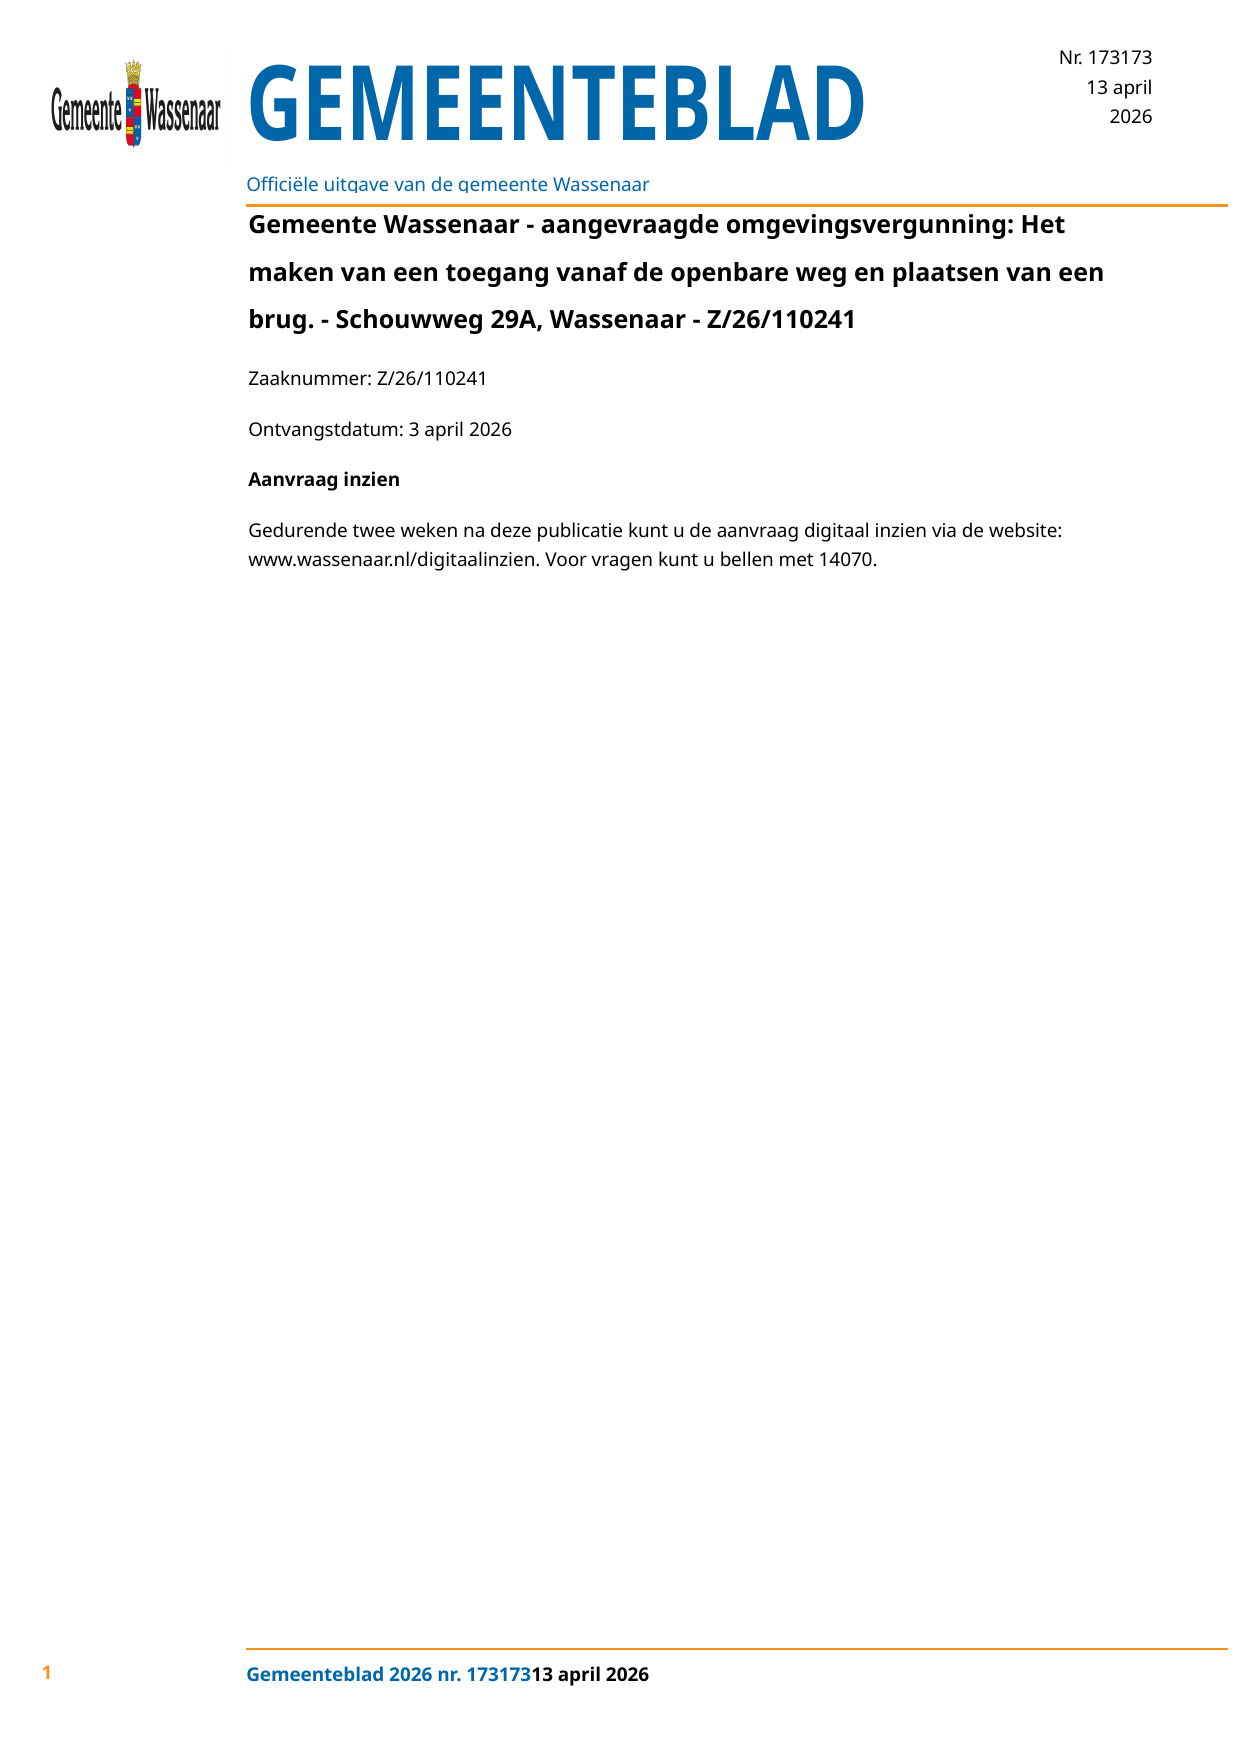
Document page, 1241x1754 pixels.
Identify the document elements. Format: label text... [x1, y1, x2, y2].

picture [41, 47, 231, 172]
text Gemeente Wassenaar - aangevraagde omgevingsvergunning: Het maken van een toegang vanaf de openbare weg en plaatsen van een brug. - Schouwweg 29A, Wassenaar - Z/26/110241 [248, 207, 1152, 336]
text Aanvraag inzien [248, 466, 1152, 492]
text Zaaknummer: Z/26/110241 [248, 366, 1152, 391]
text Gedurende twee weken na deze publicatie kunt u de aanvraag digitaal inzien via de website: www.wassenaar.nl/digitaalinzien. Voor vragen kunt u bellen met 14070. [248, 517, 1152, 572]
text Ontvangstdatum: 3 april 2026 [248, 416, 1152, 442]
